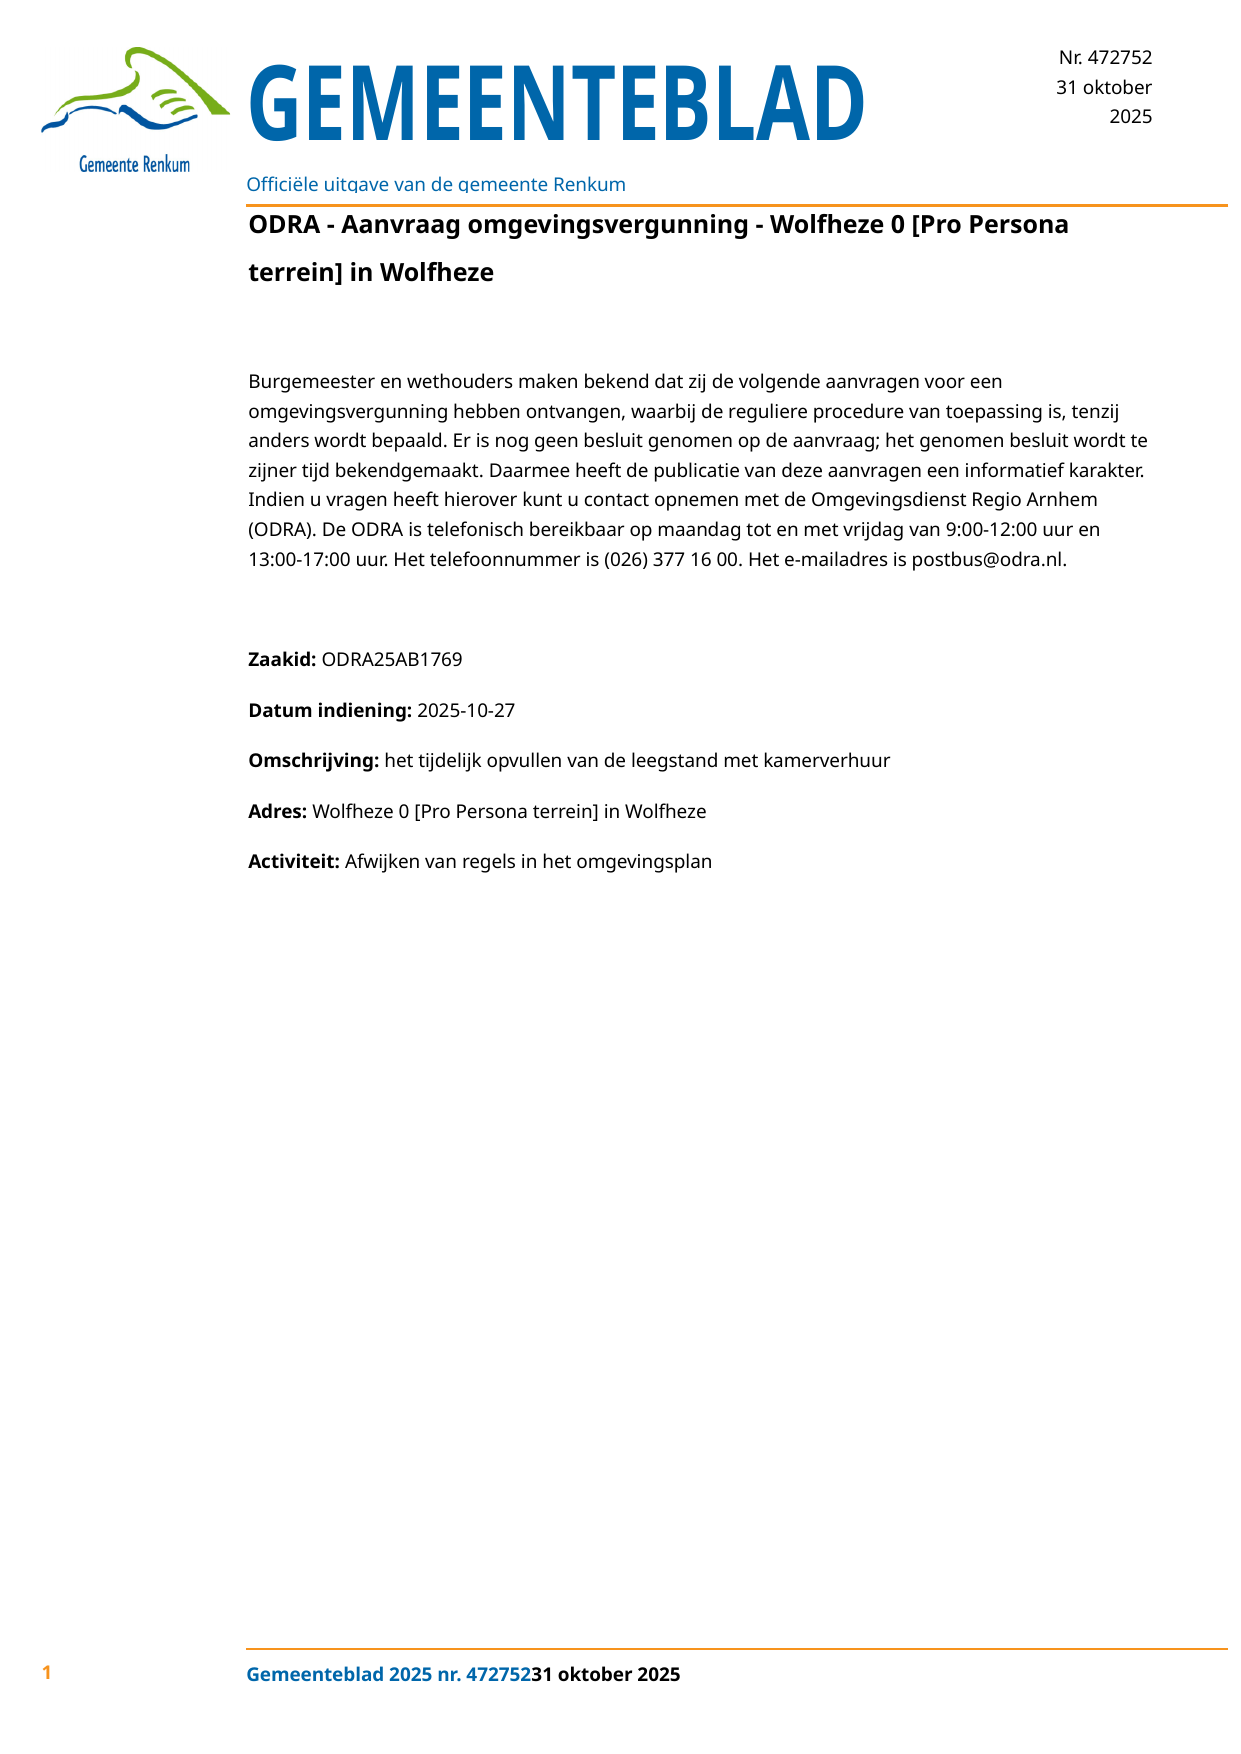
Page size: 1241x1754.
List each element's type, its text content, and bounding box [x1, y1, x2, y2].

text Adres: Wolfheze 0 [Pro Persona terrein] in Wolfheze [248, 798, 1152, 824]
text Burgemeester en wethouders maken bekend dat zij de volgende aanvragen voor een omgevingsvergunning hebben ontvangen, waarbij de reguliere procedure van toepassing is, tenzij anders wordt bepaald. Er is nog geen besluit genomen op de aanvraag; het genomen besluit wordt te zijner tijd bekendgemaakt. Daarmee heeft de publicatie van deze aanvragen een informatief karakter. Indien u vragen heeft hierover kunt u contact opnemen met de Omgevingsdienst Regio Arnhem (ODRA). De ODRA is telefonisch bereikbaar op maandag tot en met vrijdag van 9:00-12:00 uur en 13:00-17:00 uur. Het telefoonnummer is (026) 377 16 00. Het e-mailadres is postbus@odra.nl. [248, 368, 1152, 572]
text ODRA - Aanvraag omgevingsvergunning - Wolfheze 0 [Pro Persona terrein] in Wolfheze [248, 207, 1152, 288]
text Omschrijving: het tijdelijk opvullen van de leegstand met kamerverhuur [248, 747, 1152, 773]
text Datum indiening: 2025-10-27 [248, 697, 1152, 723]
picture [41, 47, 231, 172]
text Zaakid: ODRA25AB1769 [248, 647, 1152, 672]
text Activiteit: Afwijken van regels in het omgevingsplan [248, 848, 1152, 874]
